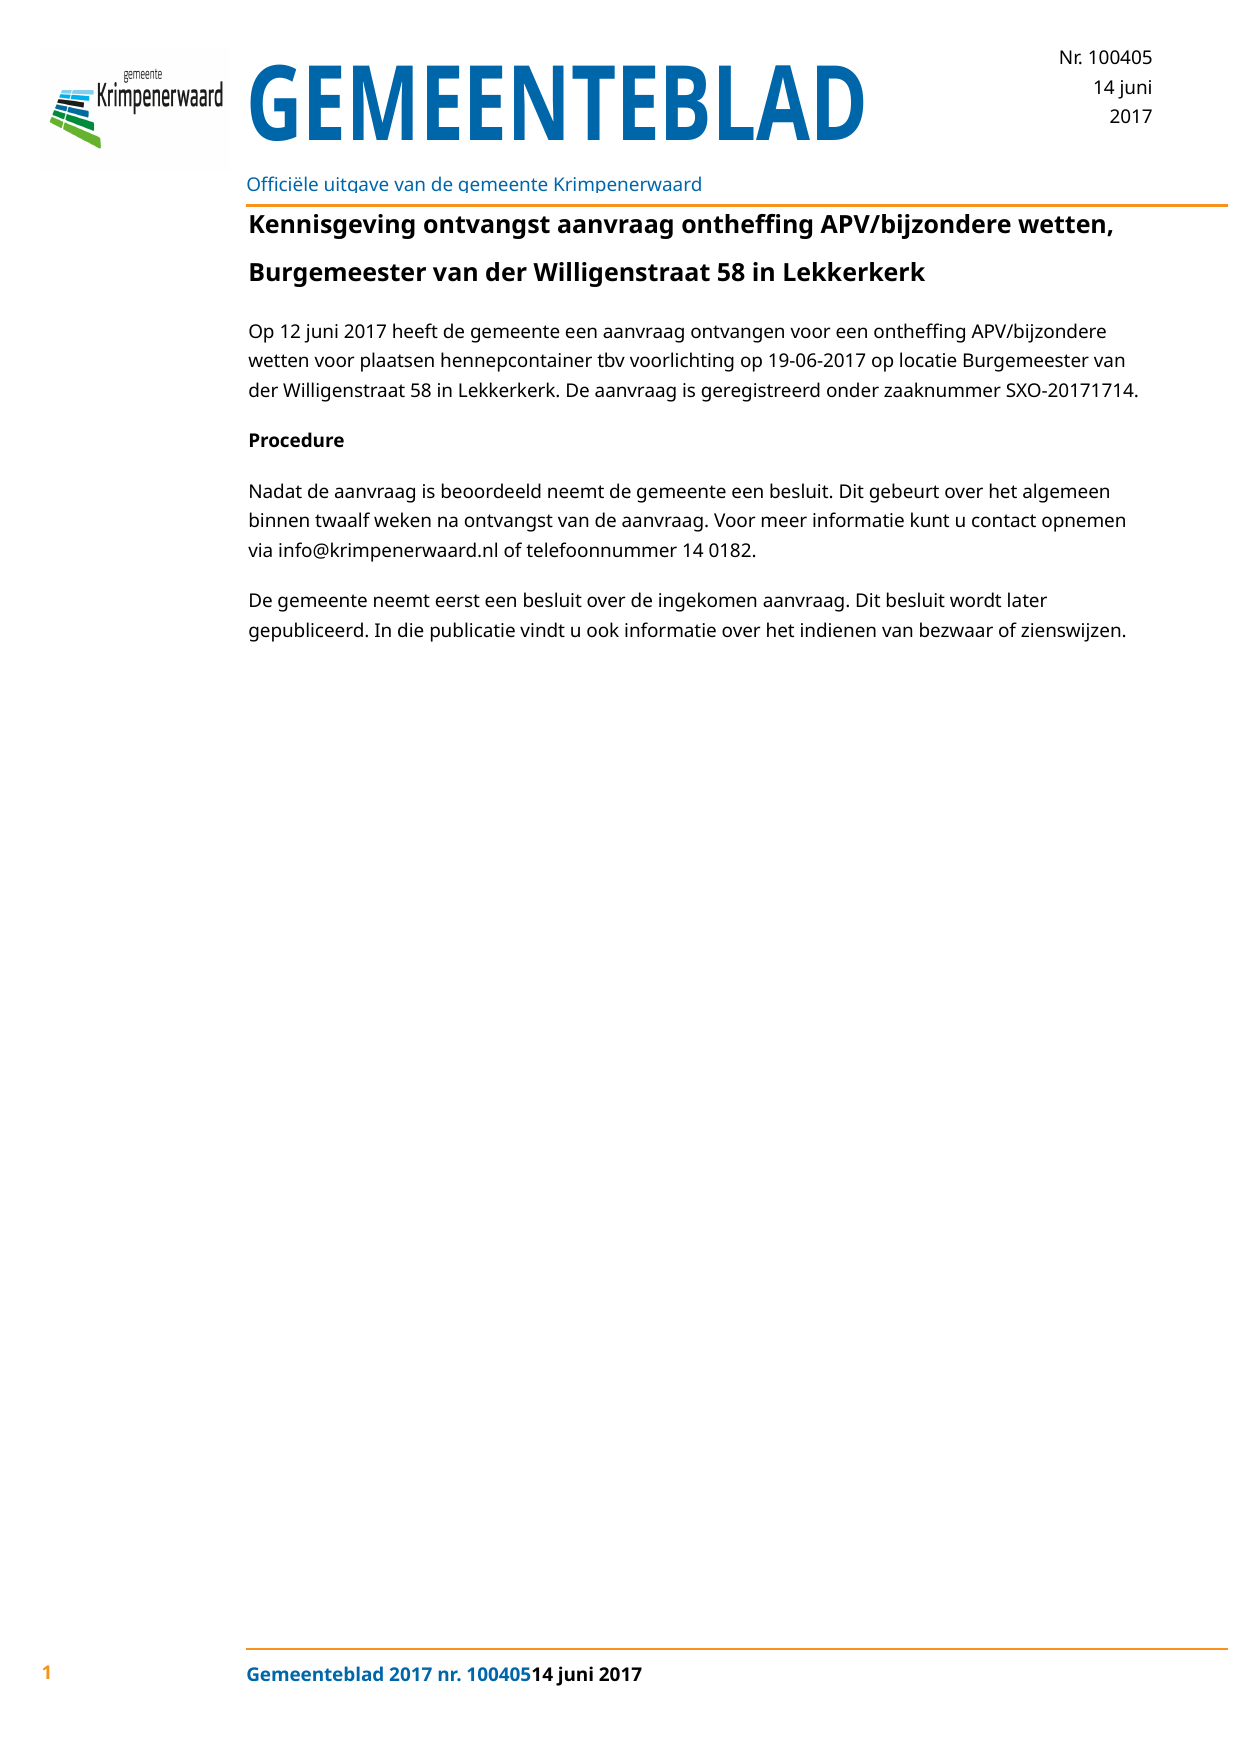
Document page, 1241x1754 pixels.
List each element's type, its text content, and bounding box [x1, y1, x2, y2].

text Kennisgeving ontvangst aanvraag ontheffing APV/bijzondere wetten, Burgemeester van der Willigenstraat 58 in Lekkerkerk [248, 207, 1152, 288]
picture [41, 47, 231, 172]
text Nadat de aanvraag is beoordeeld neemt de gemeente een besluit. Dit gebeurt over het algemeen binnen twaalf weken na ontvangst van de aanvraag. Voor meer informatie kunt u contact opnemen via info@krimpenerwaard.nl of telefoonnummer 14 0182. [248, 478, 1152, 563]
text Procedure [248, 427, 1152, 453]
text De gemeente neemt eerst een besluit over de ingekomen aanvraag. Dit besluit wordt later gepubliceerd. In die publicatie vindt u ook informatie over het indienen van bezwaar of zienswijzen. [248, 587, 1152, 643]
text Op 12 juni 2017 heeft de gemeente een aanvraag ontvangen voor een ontheffing APV/bijzondere wetten voor plaatsen hennepcontainer tbv voorlichting op 19-06-2017 op locatie Burgemeester van der Willigenstraat 58 in Lekkerkerk. De aanvraag is geregistreerd onder zaaknummer SXO-20171714. [248, 318, 1152, 403]
